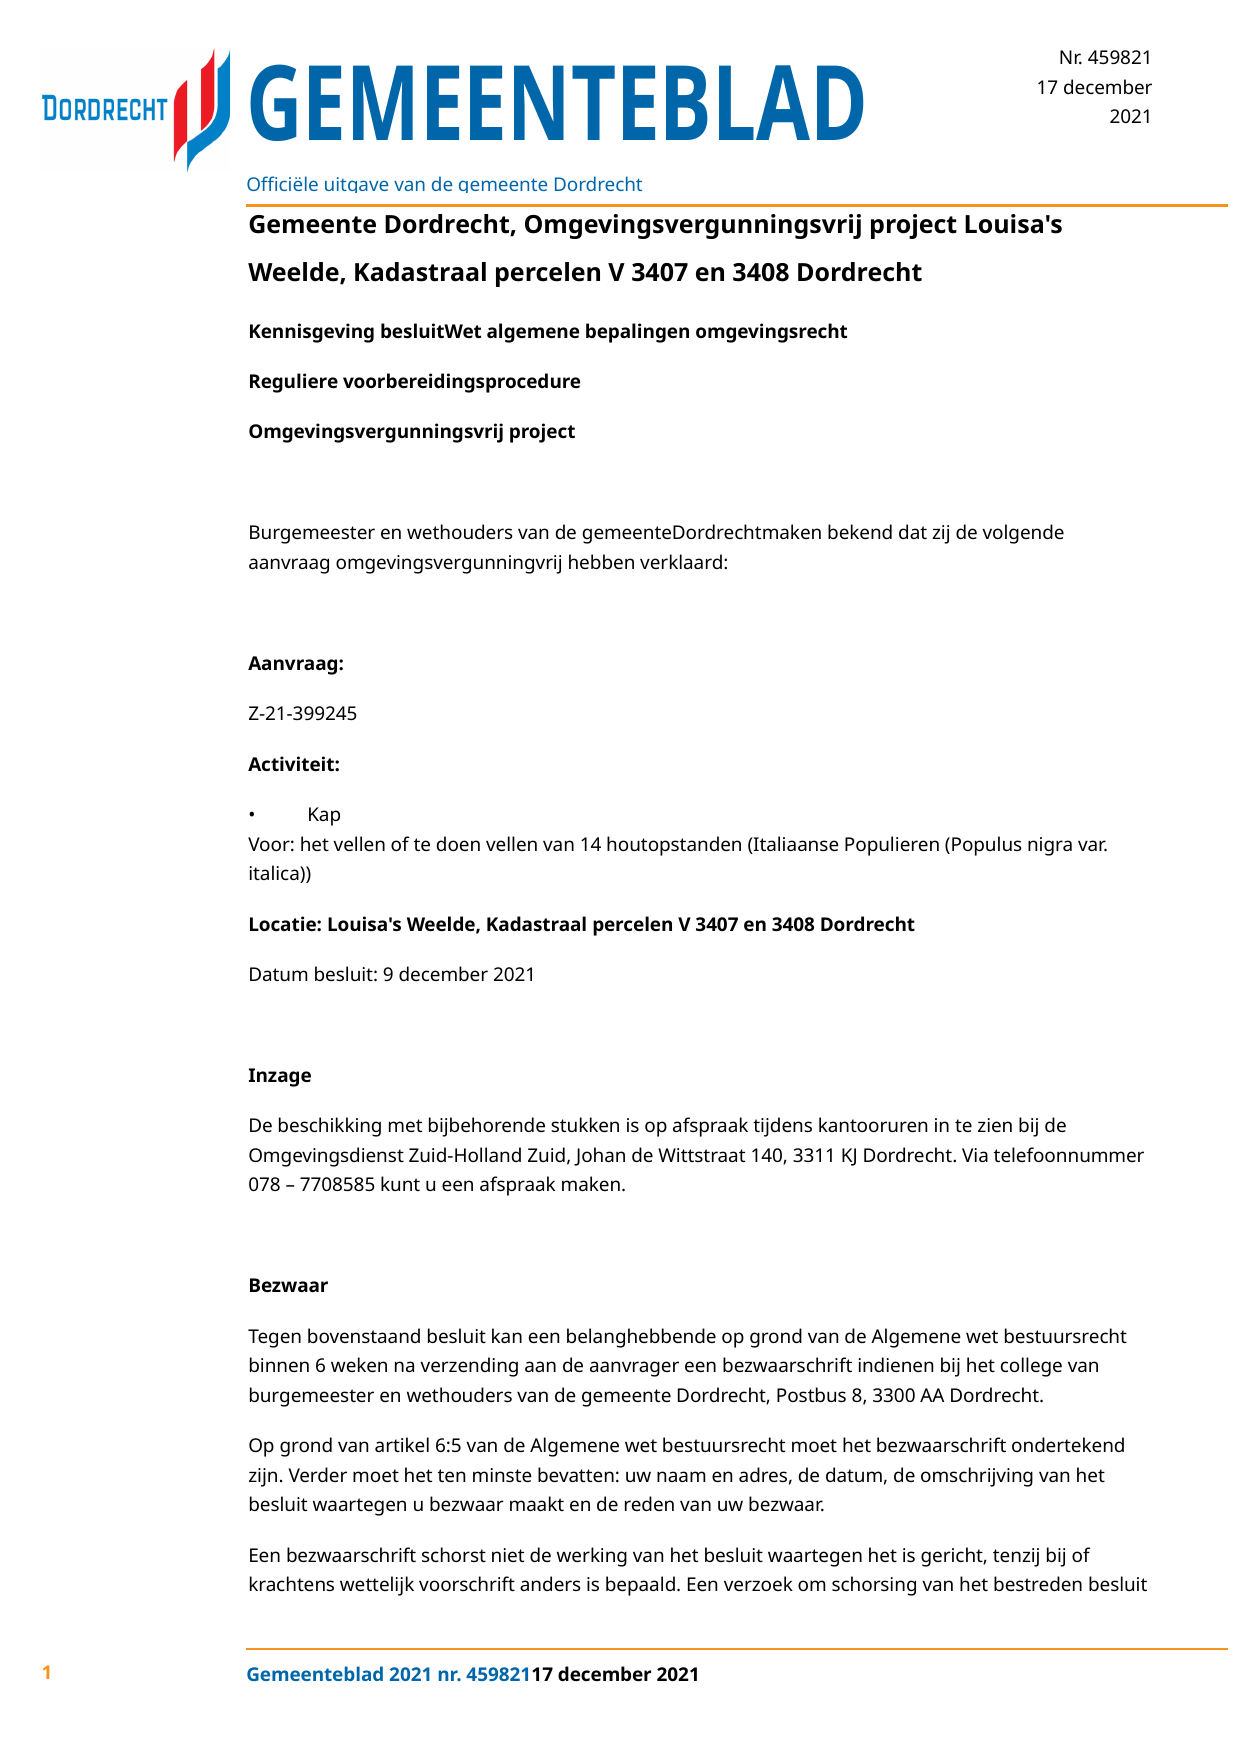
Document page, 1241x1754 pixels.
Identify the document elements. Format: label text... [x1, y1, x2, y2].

list Kap [248, 801, 1152, 827]
text Kennisgeving besluitWet algemene bepalingen omgevingsrecht [248, 318, 1152, 344]
text Reguliere voorbereidingsprocedure [248, 368, 1152, 394]
text Bezwaar [248, 1272, 1152, 1298]
text Activiteit: [248, 751, 1152, 777]
text Op grond van artikel 6:5 van de Algemene wet bestuursrecht moet het bezwaarschrift ondertekend zijn. Verder moet het ten minste bevatten: uw naam en adres, de datum, de omschrijving van het besluit waartegen u bezwaar maakt en de reden van uw bezwaar. [248, 1432, 1152, 1517]
text Z-21-399245 [248, 700, 1152, 726]
text Inzage [248, 1062, 1152, 1088]
picture [41, 47, 231, 172]
text Voor: het vellen of te doen vellen van 14 houtopstanden (Italiaanse Populieren (Populus nigra var. italica)) [248, 831, 1152, 886]
text Locatie: Louisa's Weelde, Kadastraal percelen V 3407 en 3408 Dordrecht [248, 911, 1152, 937]
text De beschikking met bijbehorende stukken is op afspraak tijdens kantooruren in te zien bij de Omgevingsdienst Zuid-Holland Zuid, Johan de Wittstraat 140, 3311 KJ Dordrecht. Via telefoonnummer 078 – 7708585 kunt u een afspraak maken. [248, 1112, 1152, 1197]
text Tegen bovenstaand besluit kan een belanghebbende op grond van de Algemene wet bestuursrecht binnen 6 weken na verzending aan de aanvrager een bezwaarschrift indienen bij het college van burgemeester en wethouders van de gemeente Dordrecht, Postbus 8, 3300 AA Dordrecht. [248, 1323, 1152, 1408]
text Datum besluit: 9 december 2021 [248, 961, 1152, 987]
text Omgevingsvergunningsvrij project [248, 419, 1152, 444]
text Burgemeester en wethouders van de gemeenteDordrechtmaken bekend dat zij de volgende aanvraag omgevingsvergunningvrij hebben verklaard: [248, 519, 1152, 575]
text Gemeente Dordrecht, Omgevingsvergunningsvrij project Louisa's Weelde, Kadastraal percelen V 3407 en 3408 Dordrecht [248, 207, 1152, 288]
text Een bezwaarschrift schorst niet de werking van het besluit waartegen het is gericht, tenzij bij of krachtens wettelijk voorschrift anders is bepaald. Een verzoek om schorsing van het bestreden besluit [248, 1542, 1152, 1597]
text Aanvraag: [248, 650, 1152, 676]
